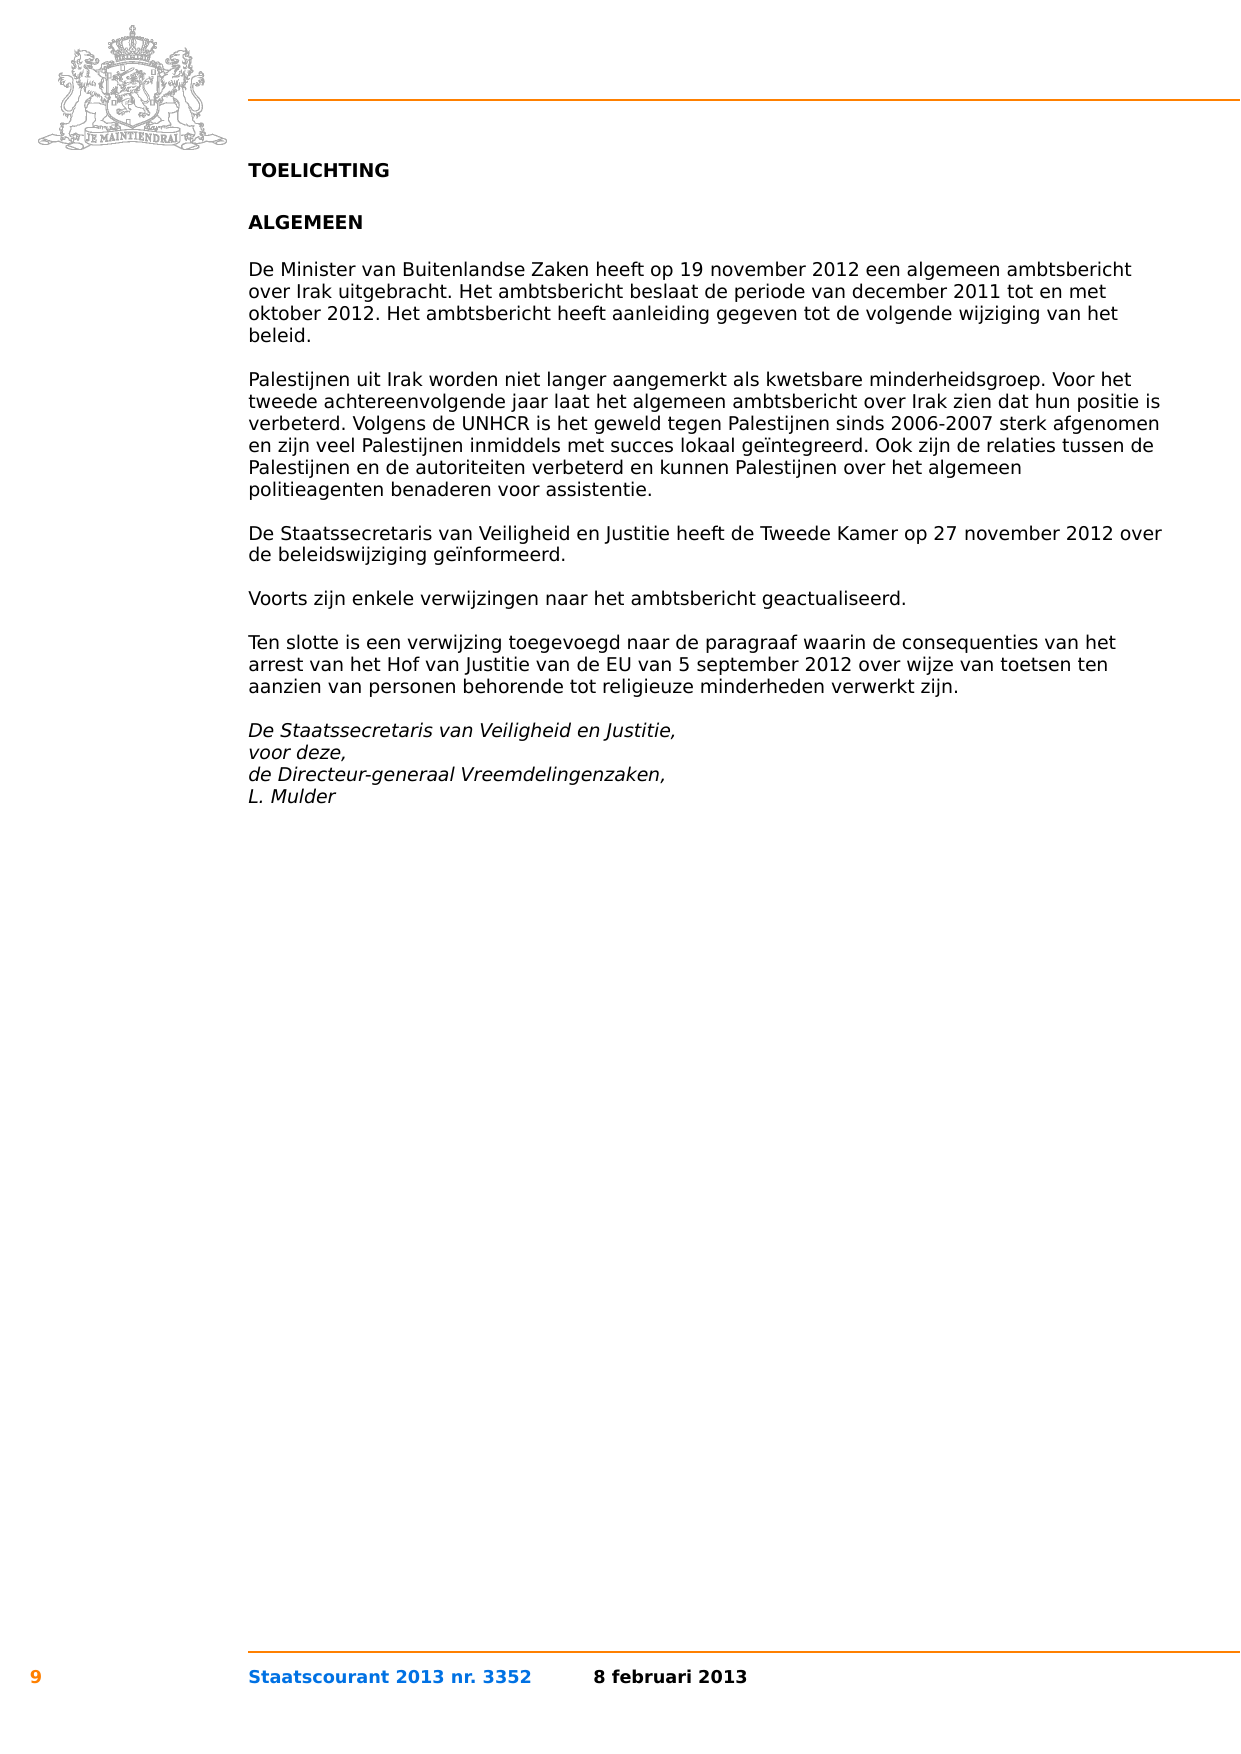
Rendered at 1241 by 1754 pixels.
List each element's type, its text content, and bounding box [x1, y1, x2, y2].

text Ten slotte is een verwijzing toegevoegd naar de paragraaf waarin de consequenties van het arrest van het Hof van Justitie van de EU van 5 september 2012 over wijze van toetsen ten aanzien van personen behorende tot religieuze minderheden verwerkt zijn. [248, 632, 1163, 698]
text De Staatssecretaris van Veiligheid en Justitie, voor deze, de Directeur-generaal Vreemdelingenzaken, L. Mulder [248, 720, 1163, 808]
text Palestijnen uit Irak worden niet langer aangemerkt als kwetsbare minderheidsgroep. Voor het tweede achtereenvolgende jaar laat het algemeen ambtsbericht over Irak zien dat hun positie is verbeterd. Volgens de UNHCR is het geweld tegen Palestijnen sinds 2006-2007 sterk afgenomen en zijn veel Palestijnen inmiddels met succes lokaal geïntegreerd. Ook zijn de relaties tussen de Palestijnen en de autoriteiten verbeterd en kunnen Palestijnen over het algemeen politieagenten benaderen voor assistentie. [248, 369, 1163, 501]
subtitle TOELICHTING [248, 160, 1163, 182]
text Voorts zijn enkele verwijzingen naar het ambtsbericht geactualiseerd. [248, 588, 1163, 610]
text De Staatssecretaris van Veiligheid en Justitie heeft de Tweede Kamer op 27 november 2012 over de beleidswijziging geïnformeerd. [248, 522, 1163, 566]
subtitle ALGEMEEN [248, 212, 1163, 234]
picture [38, 25, 227, 150]
text De Minister van Buitenlandse Zaken heeft op 19 november 2012 een algemeen ambtsbericht over Irak uitgebracht. Het ambtsbericht beslaat de periode van december 2011 tot en met oktober 2012. Het ambtsbericht heeft aanleiding gegeven tot de volgende wijziging van het beleid. [248, 259, 1163, 347]
